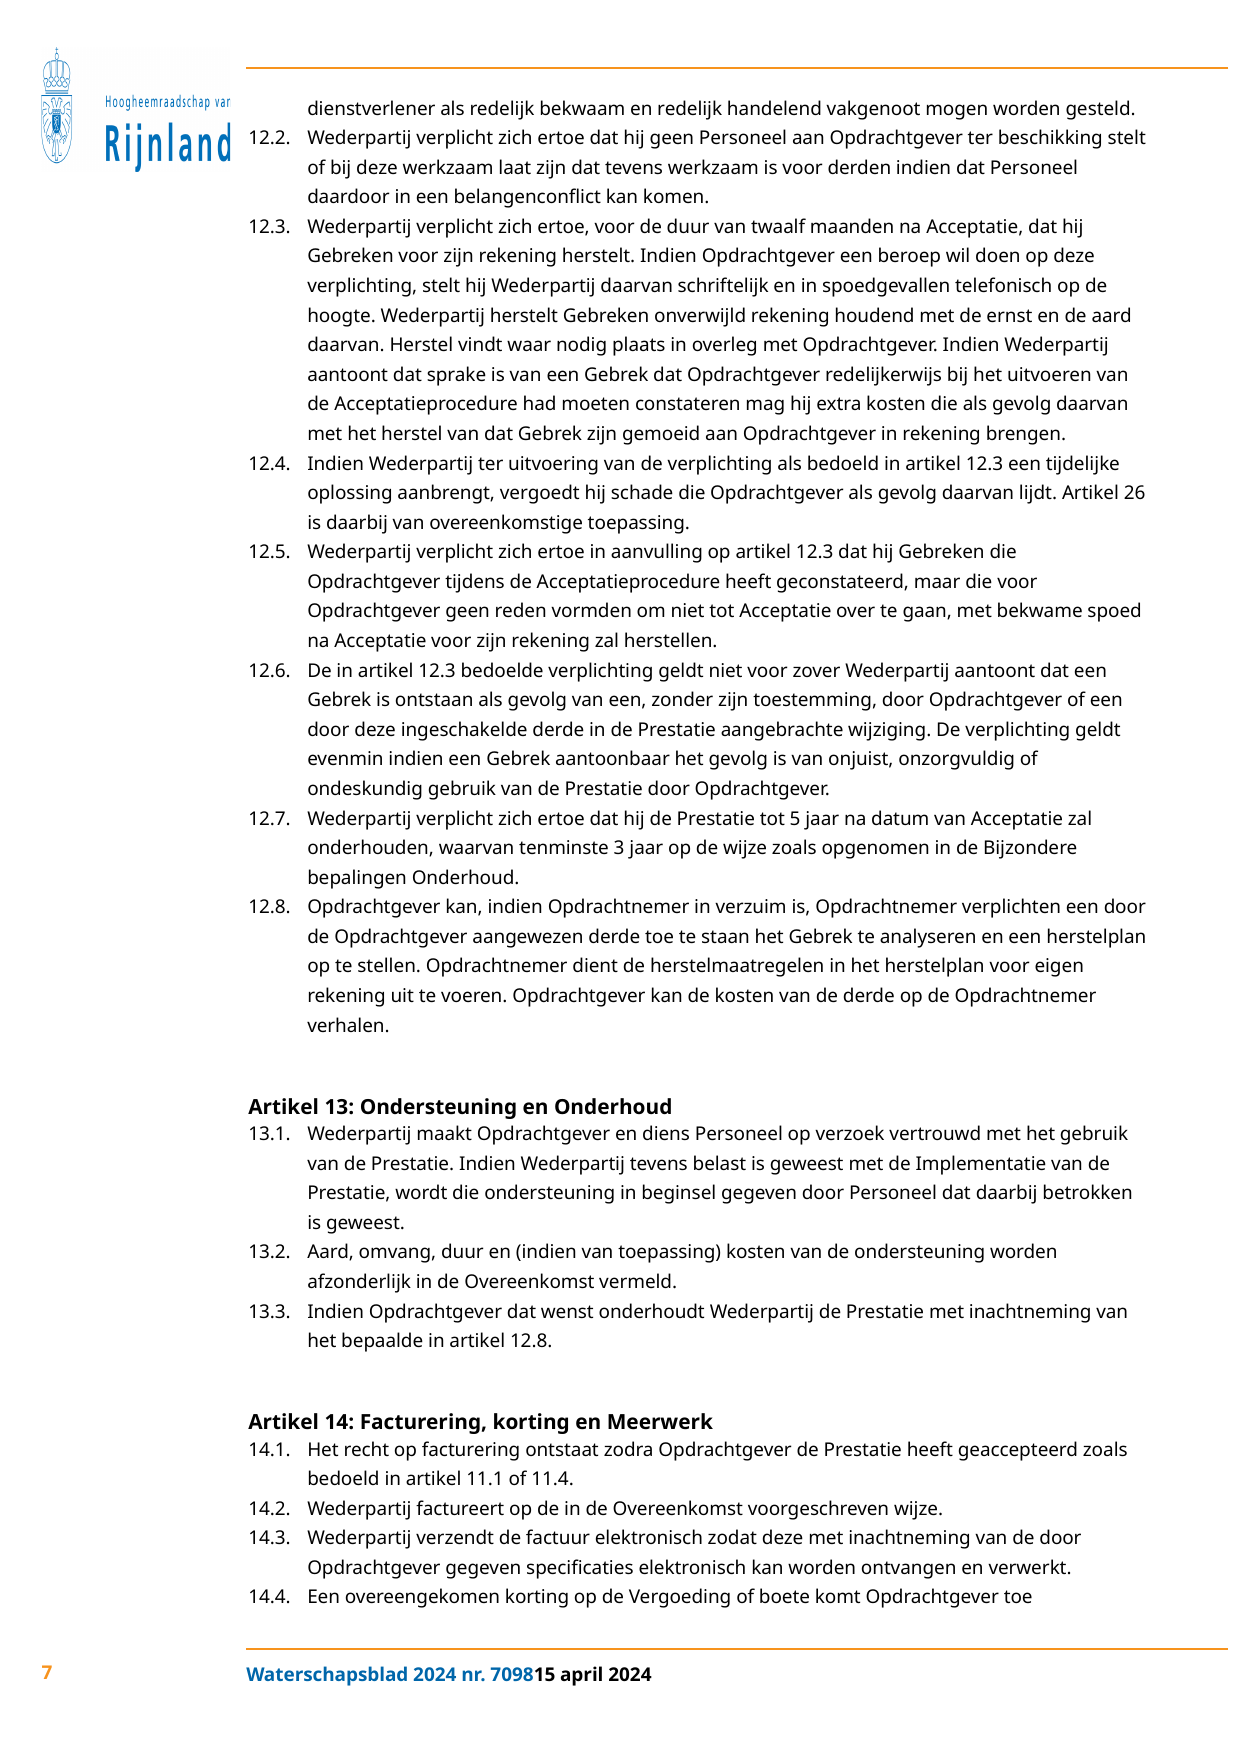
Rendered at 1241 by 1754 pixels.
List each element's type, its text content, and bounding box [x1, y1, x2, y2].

list Opdrachtgever kan, indien Opdrachtnemer in verzuim is, Opdrachtnemer verplichten een door de Opdrachtgever aangewezen derde toe te staan het Gebrek te analyseren en een herstelplan op te stellen. Opdrachtnemer dient de herstelmaatregelen in het herstelplan voor eigen rekening uit te voeren. Opdrachtgever kan de kosten van de derde op de Opdrachtnemer verhalen. [248, 893, 1152, 1038]
list Een overeengekomen korting op de Vergoeding of boete komt Opdrachtgever toe [248, 1584, 1152, 1609]
list Wederpartij verplicht zich ertoe dat hij geen Personeel aan Opdrachtgever ter beschikking stelt of bij deze werkzaam laat zijn dat tevens werkzaam is voor derden indien dat Personeel daardoor in een belangenconflict kan komen. [248, 124, 1152, 209]
list dienstverlener als redelijk bekwaam en redelijk handelend vakgenoot mogen worden gesteld. [248, 95, 1152, 121]
list Het recht op facturering ontstaat zodra Opdrachtgever de Prestatie heeft geaccepteerd zoals bedoeld in artikel 11.1 of 11.4. [248, 1436, 1152, 1491]
list Wederpartij verplicht zich ertoe dat hij de Prestatie tot 5 jaar na datum van Acceptatie zal onderhouden, waarvan tenminste 3 jaar op de wijze zoals opgenomen in de Bijzondere bepalingen Onderhoud. [248, 805, 1152, 890]
list Wederpartij verplicht zich ertoe, voor de duur van twaalf maanden na Acceptatie, dat hij Gebreken voor zijn rekening herstelt. Indien Opdrachtgever een beroep wil doen op deze verplichting, stelt hij Wederpartij daarvan schriftelijk en in spoedgevallen telefonisch op de hoogte. Wederpartij herstelt Gebreken onverwijld rekening houdend met de ernst en de aard daarvan. Herstel vindt waar nodig plaats in overleg met Opdrachtgever. Indien Wederpartij aantoont dat sprake is van een Gebrek dat Opdrachtgever redelijkerwijs bij het uitvoeren van de Acceptatieprocedure had moeten constateren mag hij extra kosten die als gevolg daarvan met het herstel van dat Gebrek zijn gemoeid aan Opdrachtgever in rekening brengen. [248, 213, 1152, 446]
list Wederpartij maakt Opdrachtgever en diens Personeel op verzoek vertrouwd met het gebruik van de Prestatie. Indien Wederpartij tevens belast is geweest met de Implementatie van de Prestatie, wordt die ondersteuning in beginsel gegeven door Personeel dat daarbij betrokken is geweest. [248, 1120, 1152, 1235]
list Wederpartij verzendt de factuur elektronisch zodat deze met inachtneming van de door Opdrachtgever gegeven specificaties elektronisch kan worden ontvangen en verwerkt. [248, 1524, 1152, 1580]
list De in artikel 12.3 bedoelde verplichting geldt niet voor zover Wederpartij aantoont dat een Gebrek is ontstaan als gevolg van een, zonder zijn toestemming, door Opdrachtgever of een door deze ingeschakelde derde in de Prestatie aangebrachte wijziging. De verplichting geldt evenmin indien een Gebrek aantoonbaar het gevolg is van onjuist, onzorgvuldig of ondeskundig gebruik van de Prestatie door Opdrachtgever. [248, 657, 1152, 801]
list Indien Wederpartij ter uitvoering van de verplichting als bedoeld in artikel 12.3 een tijdelijke oplossing aanbrengt, vergoedt hij schade die Opdrachtgever als gevolg daarvan lijdt. Artikel 26 is daarbij van overeenkomstige toepassing. [248, 450, 1152, 535]
picture [41, 47, 231, 172]
list Wederpartij verplicht zich ertoe in aanvulling op artikel 12.3 dat hij Gebreken die Opdrachtgever tijdens de Acceptatieprocedure heeft geconstateerd, maar die voor Opdrachtgever geen reden vormden om niet tot Acceptatie over te gaan, met bekwame spoed na Acceptatie voor zijn rekening zal herstellen. [248, 538, 1152, 653]
text Artikel 13: Ondersteuning en Onderhoud [248, 1092, 1152, 1120]
list Aard, omvang, duur en (indien van toepassing) kosten van de ondersteuning worden afzonderlijk in de Overeenkomst vermeld. [248, 1239, 1152, 1294]
list Indien Opdrachtgever dat wenst onderhoudt Wederpartij de Prestatie met inachtneming van het bepaalde in artikel 12.8. [248, 1298, 1152, 1353]
list Wederpartij factureert op de in de Overeenkomst voorgeschreven wijze. [248, 1495, 1152, 1521]
text Artikel 14: Facturering, korting en Meerwerk [248, 1407, 1152, 1436]
